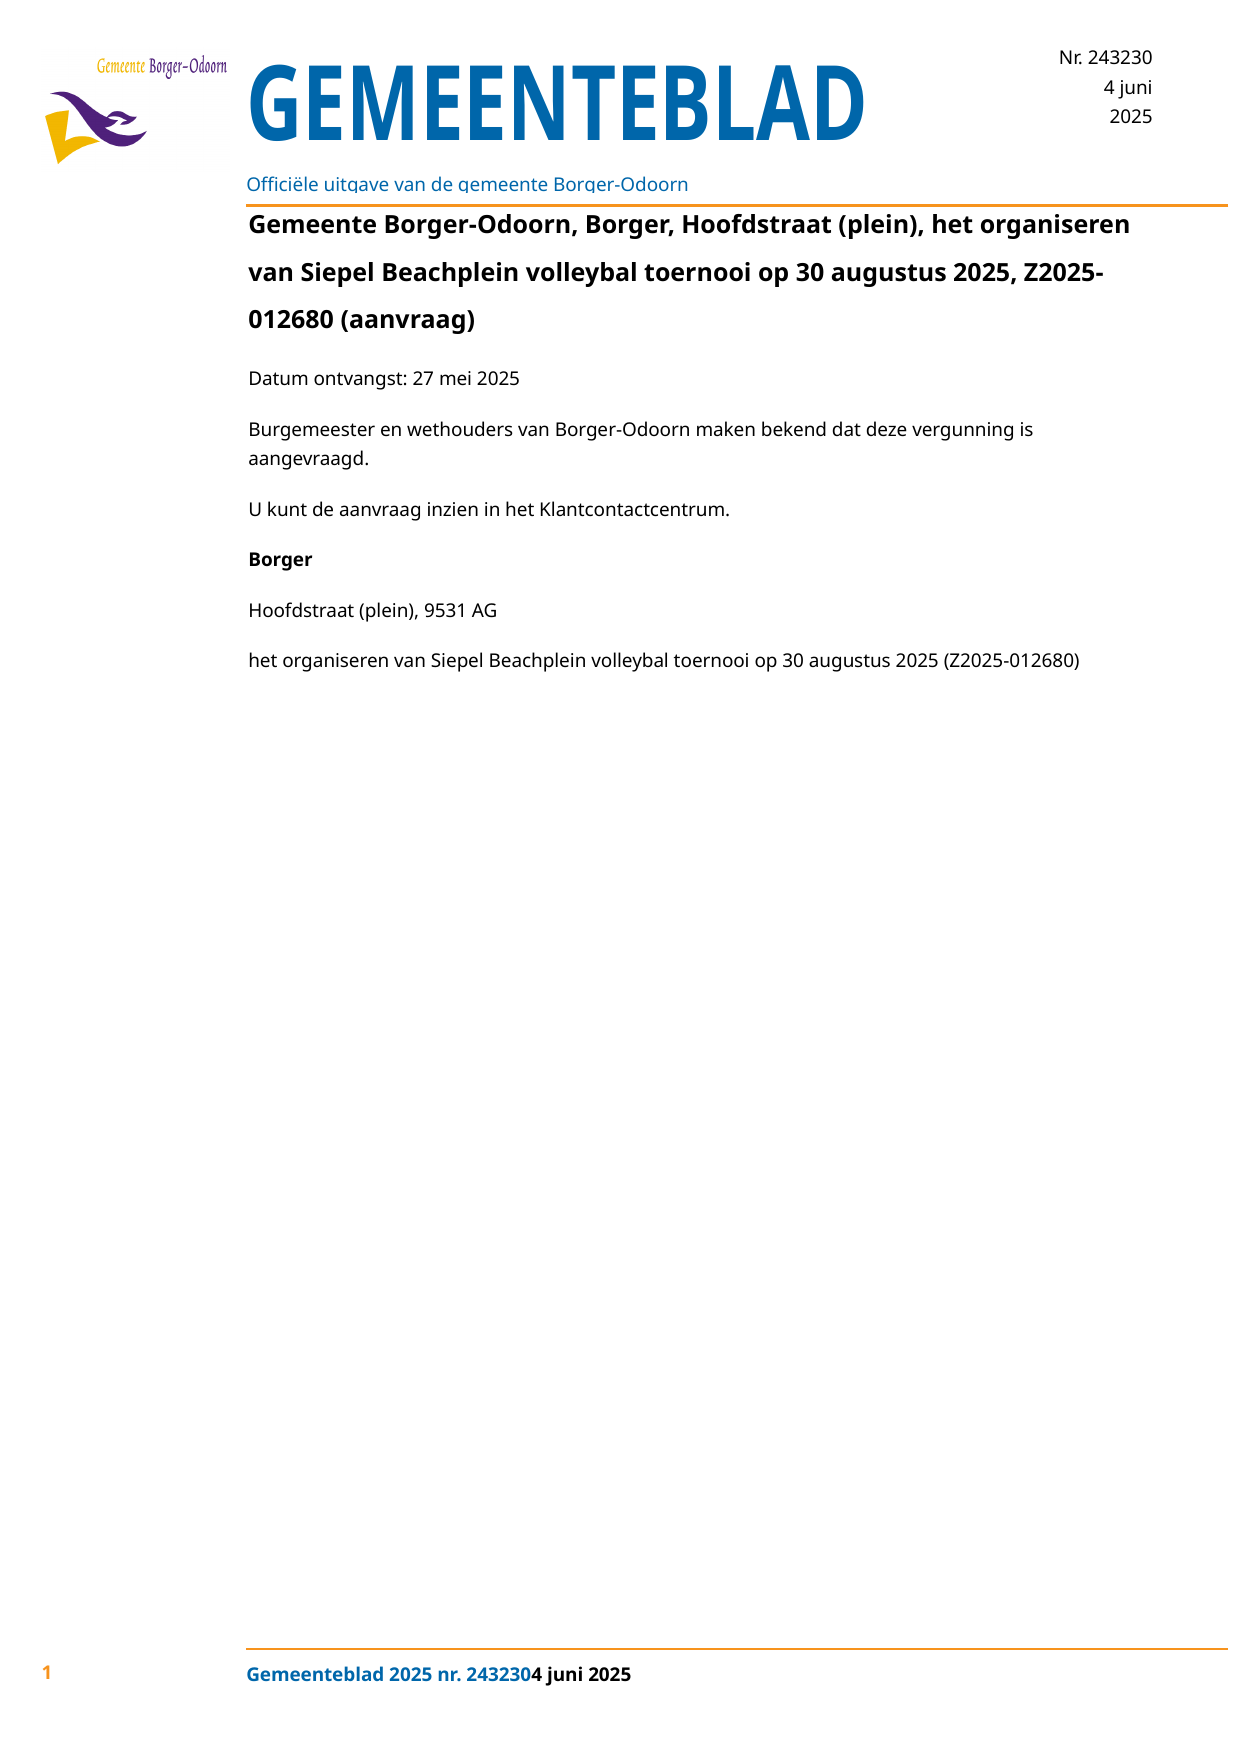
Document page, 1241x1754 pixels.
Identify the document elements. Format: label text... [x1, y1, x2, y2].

text het organiseren van Siepel Beachplein volleybal toernooi op 30 augustus 2025 (Z2025-012680) [248, 647, 1152, 673]
picture [41, 47, 231, 172]
text Gemeente Borger-Odoorn, Borger, Hoofdstraat (plein), het organiseren van Siepel Beachplein volleybal toernooi op 30 augustus 2025, Z2025-012680 (aanvraag) [248, 207, 1152, 336]
text Borger [248, 546, 1152, 572]
text Datum ontvangst: 27 mei 2025 [248, 366, 1152, 391]
text Burgemeester en wethouders van Borger-Odoorn maken bekend dat deze vergunning is aangevraagd. [248, 416, 1152, 471]
text Hoofdstraat (plein), 9531 AG [248, 597, 1152, 622]
text U kunt de aanvraag inzien in het Klantcontactcentrum. [248, 496, 1152, 522]
